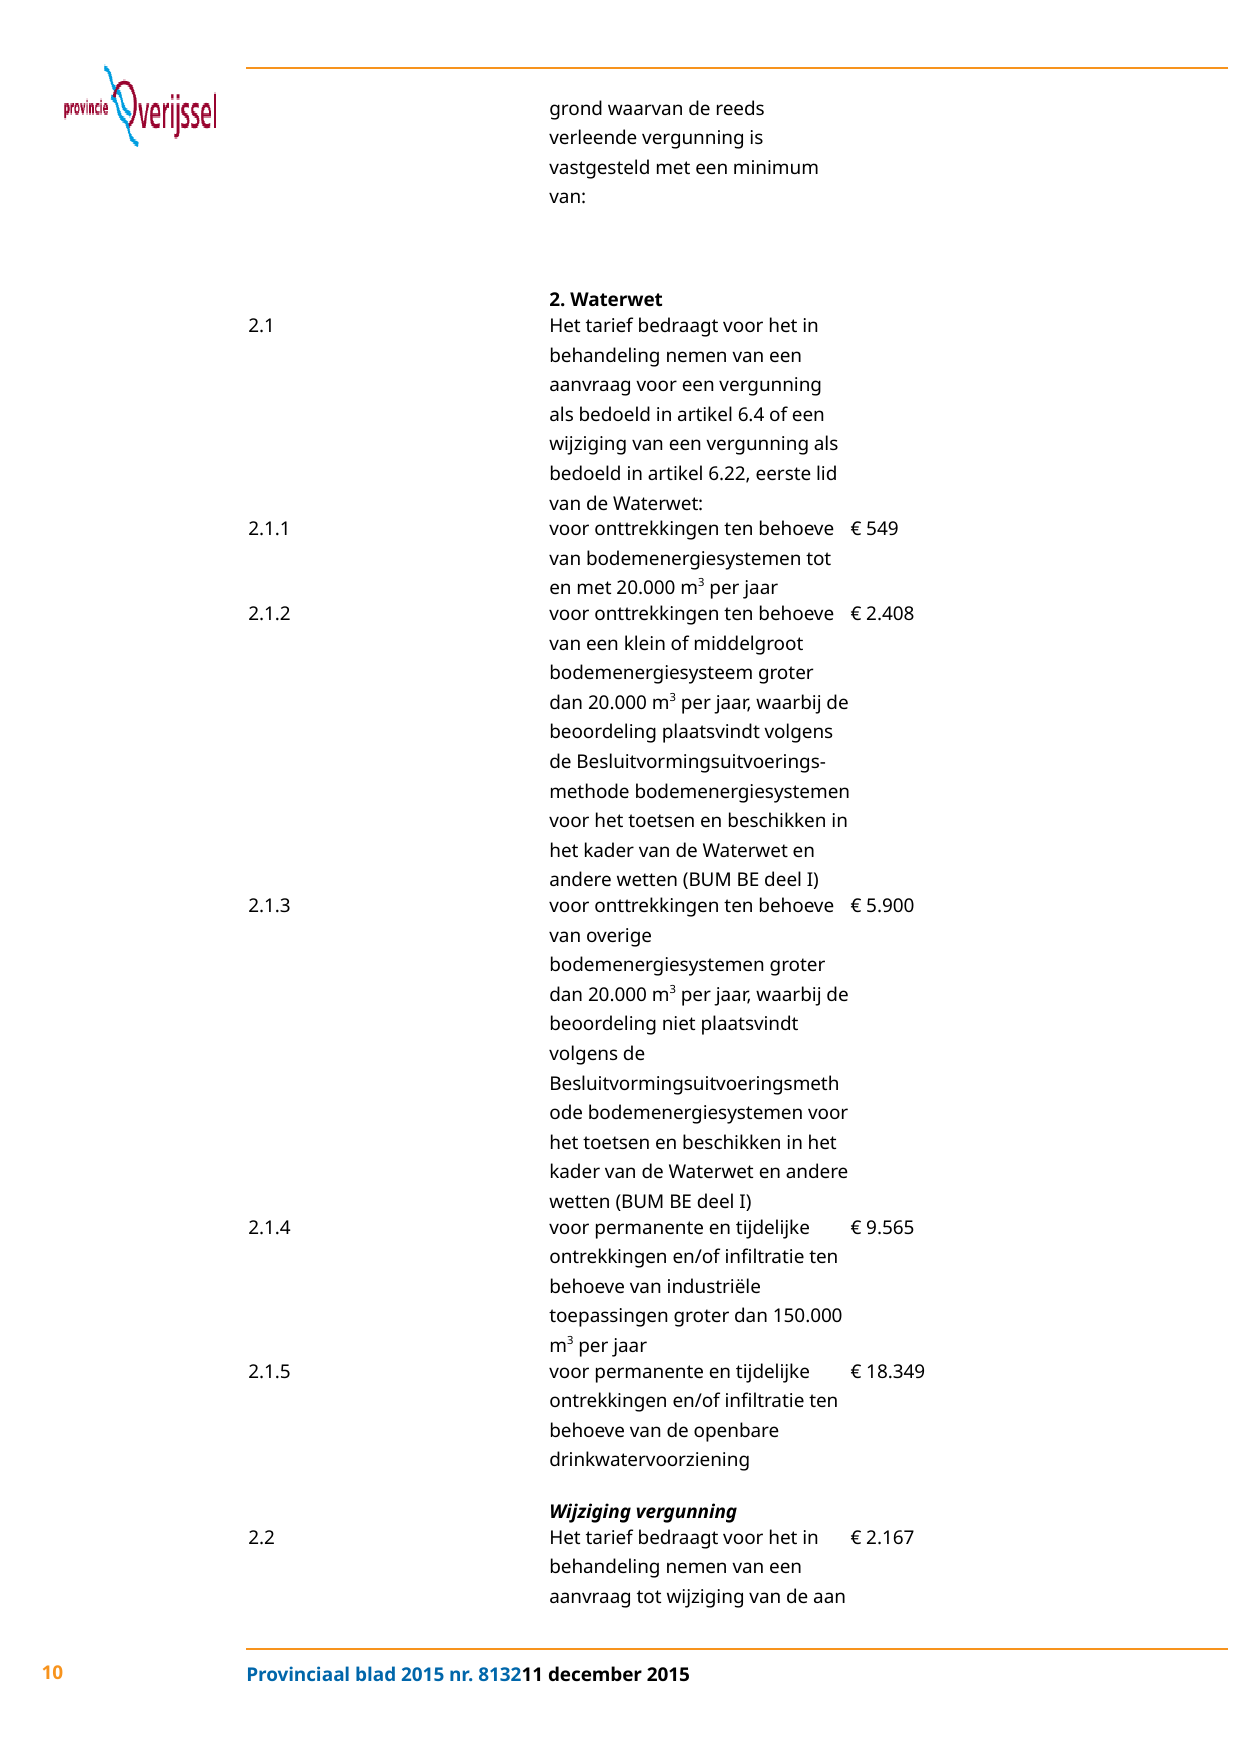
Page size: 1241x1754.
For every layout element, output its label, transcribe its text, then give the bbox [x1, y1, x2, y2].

table_cell [248, 95, 549, 209]
table_cell € 18.349 [850, 1358, 1152, 1472]
table_cell voor permanente en tijdelijke ontrekkingen en/of infiltratie ten behoeve van industriële toepassingen groter dan 150.000 m3 per jaar [549, 1214, 850, 1358]
table_cell 2.1.2 [248, 600, 549, 892]
table_cell [248, 261, 549, 286]
picture [41, 47, 231, 172]
table_cell voor onttrekkingen ten behoeve van een klein of middelgroot bodemenergiesysteem groter dan 20.000 m3 per jaar, waarbij de beoordeling plaatsvindt volgens de Besluitvormingsuitvoerings-methode bodemenergiesystemen voor het toetsen en beschikken in het kader van de Waterwet en andere wetten (BUM BE deel I) [549, 600, 850, 892]
table_cell voor onttrekkingen ten behoeve van bodemenergiesystemen tot en met 20.000 m3 per jaar [549, 515, 850, 600]
table_cell € 549 [850, 515, 1152, 600]
table_cell [248, 1473, 549, 1498]
table_cell [549, 1473, 850, 1498]
table_cell [248, 235, 549, 261]
table_cell € 2.408 [850, 600, 1152, 892]
table_cell voor onttrekkingen ten behoeve van overige bodemenergiesystemen groter dan 20.000 m3 per jaar, waarbij de beoordeling niet plaatsvindt volgens de Besluitvormingsuitvoeringsmethode bodemenergiesystemen voor het toetsen en beschikken in het kader van de Waterwet en andere wetten (BUM BE deel I) [549, 892, 850, 1214]
table_cell [549, 209, 850, 235]
table_cell [850, 209, 1152, 235]
table_cell € 2.167 [850, 1524, 1152, 1609]
table_cell Wijziging vergunning [549, 1498, 850, 1524]
table_cell [850, 1473, 1152, 1498]
table_cell 2.1 [248, 312, 549, 515]
table_cell [850, 235, 1152, 261]
table_cell € 9.565 [850, 1214, 1152, 1358]
table_cell [248, 1498, 549, 1524]
table_cell 2.1.3 [248, 892, 549, 1214]
table_cell [248, 209, 549, 235]
table_cell voor permanente en tijdelijke ontrekkingen en/of infiltratie ten behoeve van de openbare drinkwatervoorziening [549, 1358, 850, 1472]
table_cell € 5.900 [850, 892, 1152, 1214]
table_cell [850, 312, 1152, 515]
table_cell 2. Waterwet [549, 286, 850, 312]
table_cell [850, 286, 1152, 312]
table_cell [850, 95, 1152, 209]
table_cell [850, 1498, 1152, 1524]
table_cell Het tarief bedraagt voor het in behandeling nemen van een aanvraag tot wijziging van de aan [549, 1524, 850, 1609]
table_cell 2.1.4 [248, 1214, 549, 1358]
table_cell 2.1.5 [248, 1358, 549, 1472]
table_cell Het tarief bedraagt voor het in behandeling nemen van een aanvraag voor een vergunning als bedoeld in artikel 6.4 of een wijziging van een vergunning als bedoeld in artikel 6.22, eerste lid van de Waterwet: [549, 312, 850, 515]
table_cell [549, 235, 850, 261]
table_cell 2.1.1 [248, 515, 549, 600]
table_cell grond waarvan de reeds verleende vergunning is vastgesteld met een minimum van: [549, 95, 850, 209]
table_cell 2.2 [248, 1524, 549, 1609]
table_cell [248, 286, 549, 312]
